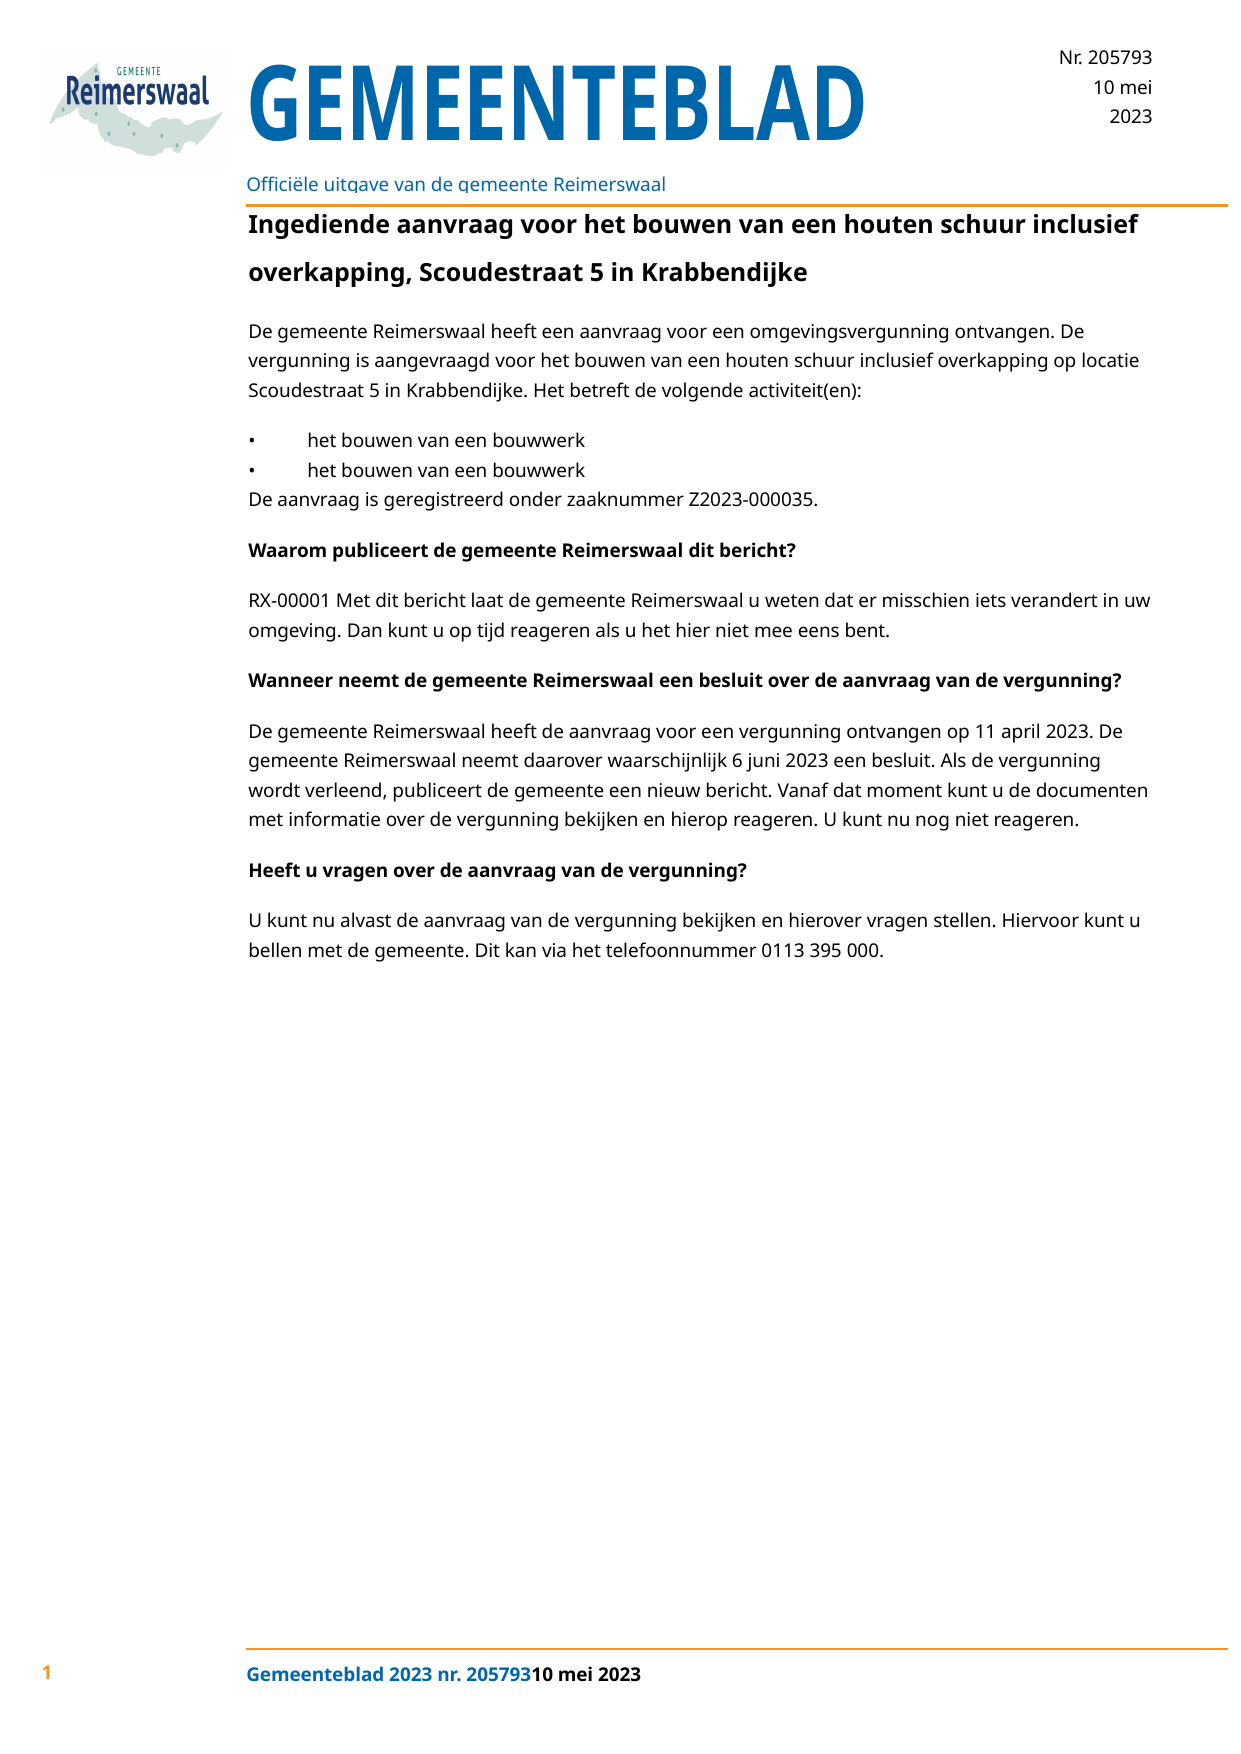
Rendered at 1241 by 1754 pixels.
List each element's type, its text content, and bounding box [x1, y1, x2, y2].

list het bouwen van een bouwwerk [248, 457, 1152, 483]
text Waarom publiceert de gemeente Reimerswaal dit bericht? [248, 537, 1152, 563]
text De gemeente Reimerswaal heeft de aanvraag voor een vergunning ontvangen op 11 april 2023. De gemeente Reimerswaal neemt daarover waarschijnlijk 6 juni 2023 een besluit. Als de vergunning wordt verleend, publiceert de gemeente een nieuw bericht. Vanaf dat moment kunt u de documenten met informatie over de vergunning bekijken en hierop reageren. U kunt nu nog niet reageren. [248, 718, 1152, 832]
text Wanneer neemt de gemeente Reimerswaal een besluit over de aanvraag van de vergunning? [248, 667, 1152, 693]
text U kunt nu alvast de aanvraag van de vergunning bekijken en hierover vragen stellen. Hiervoor kunt u bellen met de gemeente. Dit kan via het telefoonnummer 0113 395 000. [248, 907, 1152, 963]
list het bouwen van een bouwwerk [248, 427, 1152, 453]
text Heeft u vragen over de aanvraag van de vergunning? [248, 857, 1152, 883]
text RX-00001 Met dit bericht laat de gemeente Reimerswaal u weten dat er misschien iets verandert in uw omgeving. Dan kunt u op tijd reageren als u het hier niet mee eens bent. [248, 587, 1152, 643]
picture [41, 47, 231, 172]
text De gemeente Reimerswaal heeft een aanvraag voor een omgevingsvergunning ontvangen. De vergunning is aangevraagd voor het bouwen van een houten schuur inclusief overkapping op locatie Scoudestraat 5 in Krabbendijke. Het betreft de volgende activiteit(en): [248, 318, 1152, 403]
text De aanvraag is geregistreerd onder zaaknummer Z2023-000035. [248, 487, 1152, 512]
text Ingediende aanvraag voor het bouwen van een houten schuur inclusief overkapping, Scoudestraat 5 in Krabbendijke [248, 207, 1152, 288]
